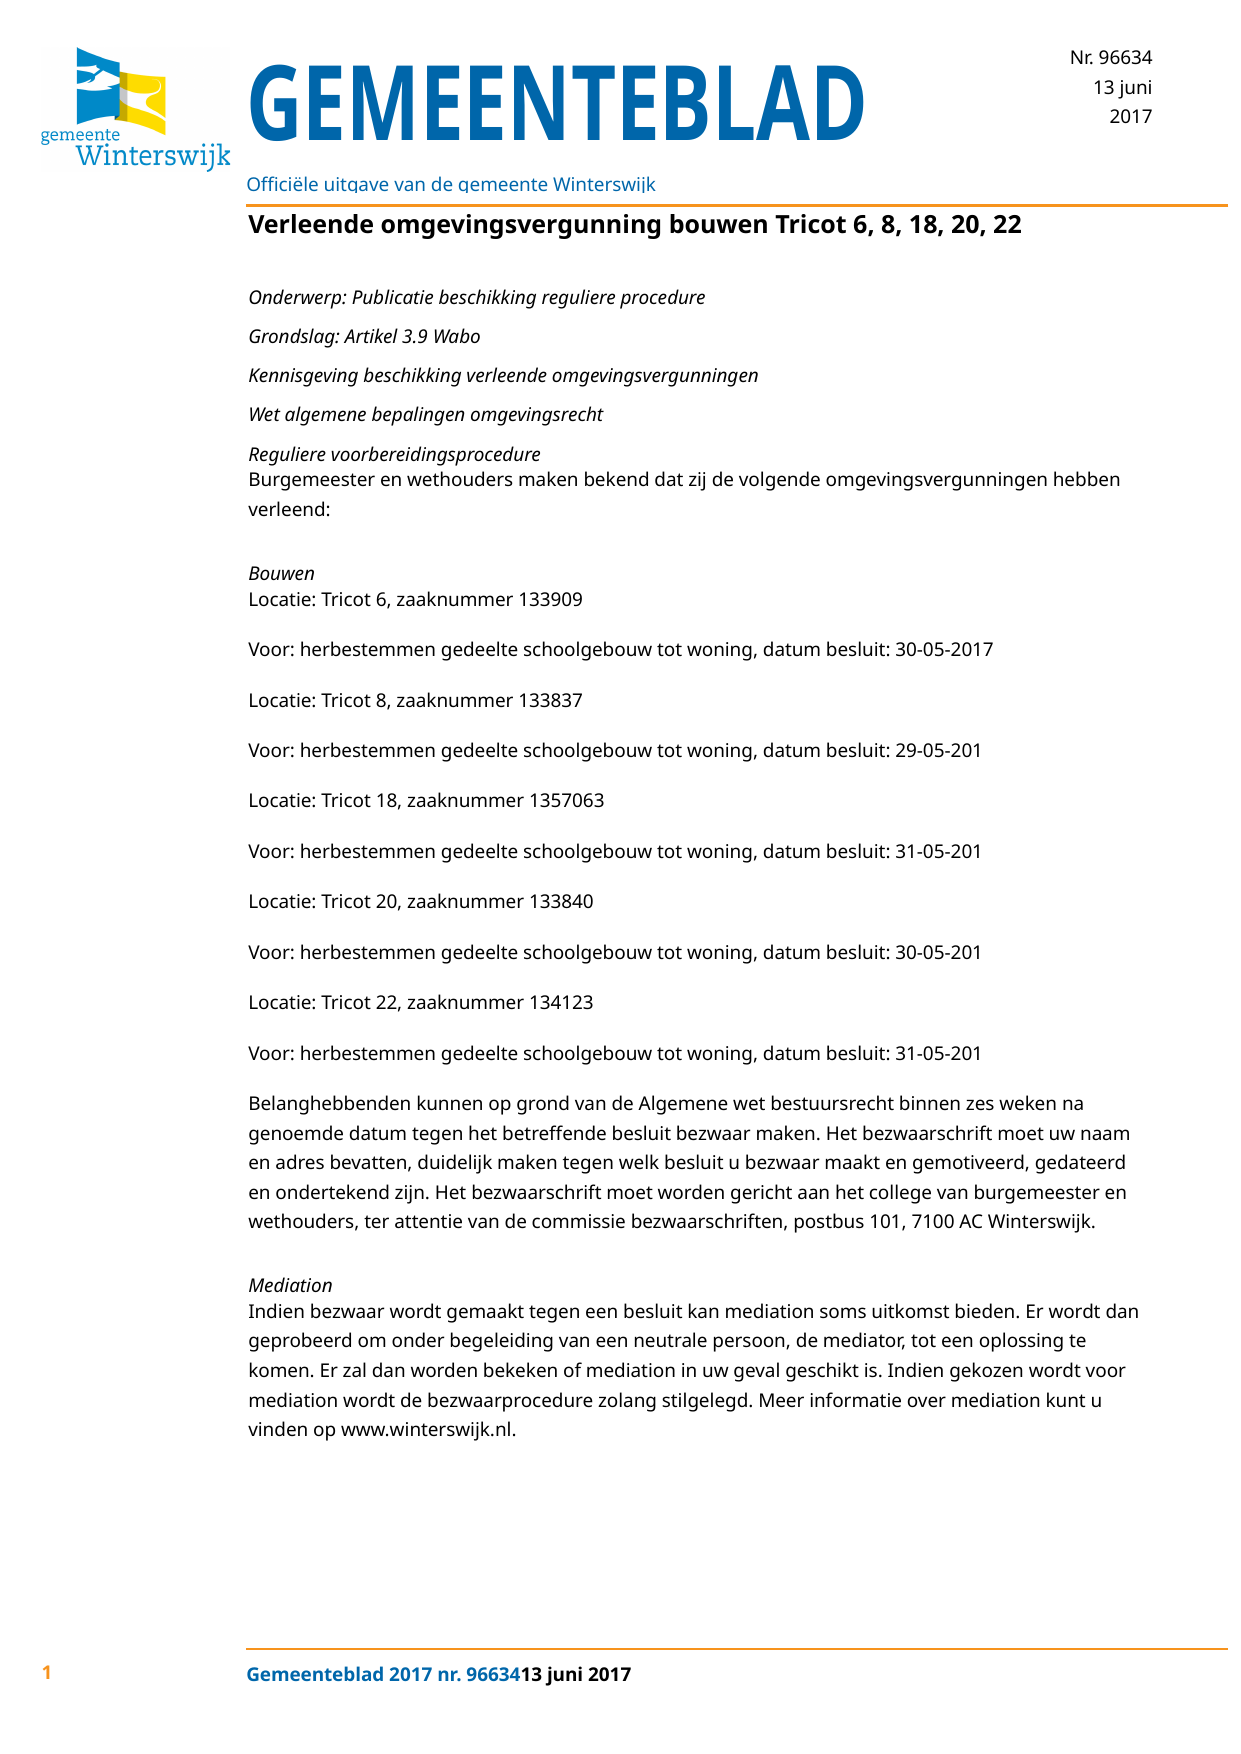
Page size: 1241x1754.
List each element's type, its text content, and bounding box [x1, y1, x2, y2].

text Locatie: Tricot 20, zaaknummer 133840 [248, 888, 1152, 914]
picture [41, 47, 231, 172]
text Locatie: Tricot 8, zaaknummer 133837 [248, 687, 1152, 712]
text Belanghebbenden kunnen op grond van de Algemene wet bestuursrecht binnen zes weken na genoemde datum tegen het betreffende besluit bezwaar maken. Het bezwaarschrift moet uw naam en adres bevatten, duidelijk maken tegen welk besluit u bezwaar maakt en gemotiveerd, gedateerd en ondertekend zijn. Het bezwaarschrift moet worden gericht aan het college van burgemeester en wethouders, ter attentie van de commissie bezwaarschriften, postbus 101, 7100 AC Winterswijk. [248, 1090, 1152, 1234]
text Locatie: Tricot 18, zaaknummer 1357063 [248, 788, 1152, 813]
text Bouwen [248, 560, 1152, 586]
text Onderwerp: Publicatie beschikking reguliere procedure [248, 284, 1152, 309]
text Voor: herbestemmen gedeelte schoolgebouw tot woning, datum besluit: 30-05-201 [248, 939, 1152, 964]
text Burgemeester en wethouders maken bekend dat zij de volgende omgevingsvergunningen hebben verleend: [248, 467, 1152, 522]
text Indien bezwaar wordt gemaakt tegen een besluit kan mediation soms uitkomst bieden. Er wordt dan geprobeerd om onder begeleiding van een neutrale persoon, de mediator, tot een oplossing te komen. Er zal dan worden bekeken of mediation in uw geval geschikt is. Indien gekozen wordt voor mediation wordt de bezwaarprocedure zolang stilgelegd. Meer informatie over mediation kunt u vinden op www.winterswijk.nl. [248, 1298, 1152, 1442]
text Voor: herbestemmen gedeelte schoolgebouw tot woning, datum besluit: 30-05-2017 [248, 636, 1152, 662]
text Locatie: Tricot 22, zaaknummer 134123 [248, 989, 1152, 1015]
text Wet algemene bepalingen omgevingsrecht [248, 402, 1152, 427]
text Verleende omgevingsvergunning bouwen Tricot 6, 8, 18, 20, 22 [248, 207, 1152, 241]
text Reguliere voorbereidingsprocedure [248, 441, 1152, 467]
text Voor: herbestemmen gedeelte schoolgebouw tot woning, datum besluit: 31-05-201 [248, 1040, 1152, 1065]
text Locatie: Tricot 6, zaaknummer 133909 [248, 586, 1152, 612]
text Kennisgeving beschikking verleende omgevingsvergunningen [248, 362, 1152, 388]
text Grondslag: Artikel 3.9 Wabo [248, 323, 1152, 349]
text Voor: herbestemmen gedeelte schoolgebouw tot woning, datum besluit: 31-05-201 [248, 838, 1152, 864]
text Mediation [248, 1272, 1152, 1298]
picture [225, 153, 231, 162]
text Voor: herbestemmen gedeelte schoolgebouw tot woning, datum besluit: 29-05-201 [248, 737, 1152, 763]
